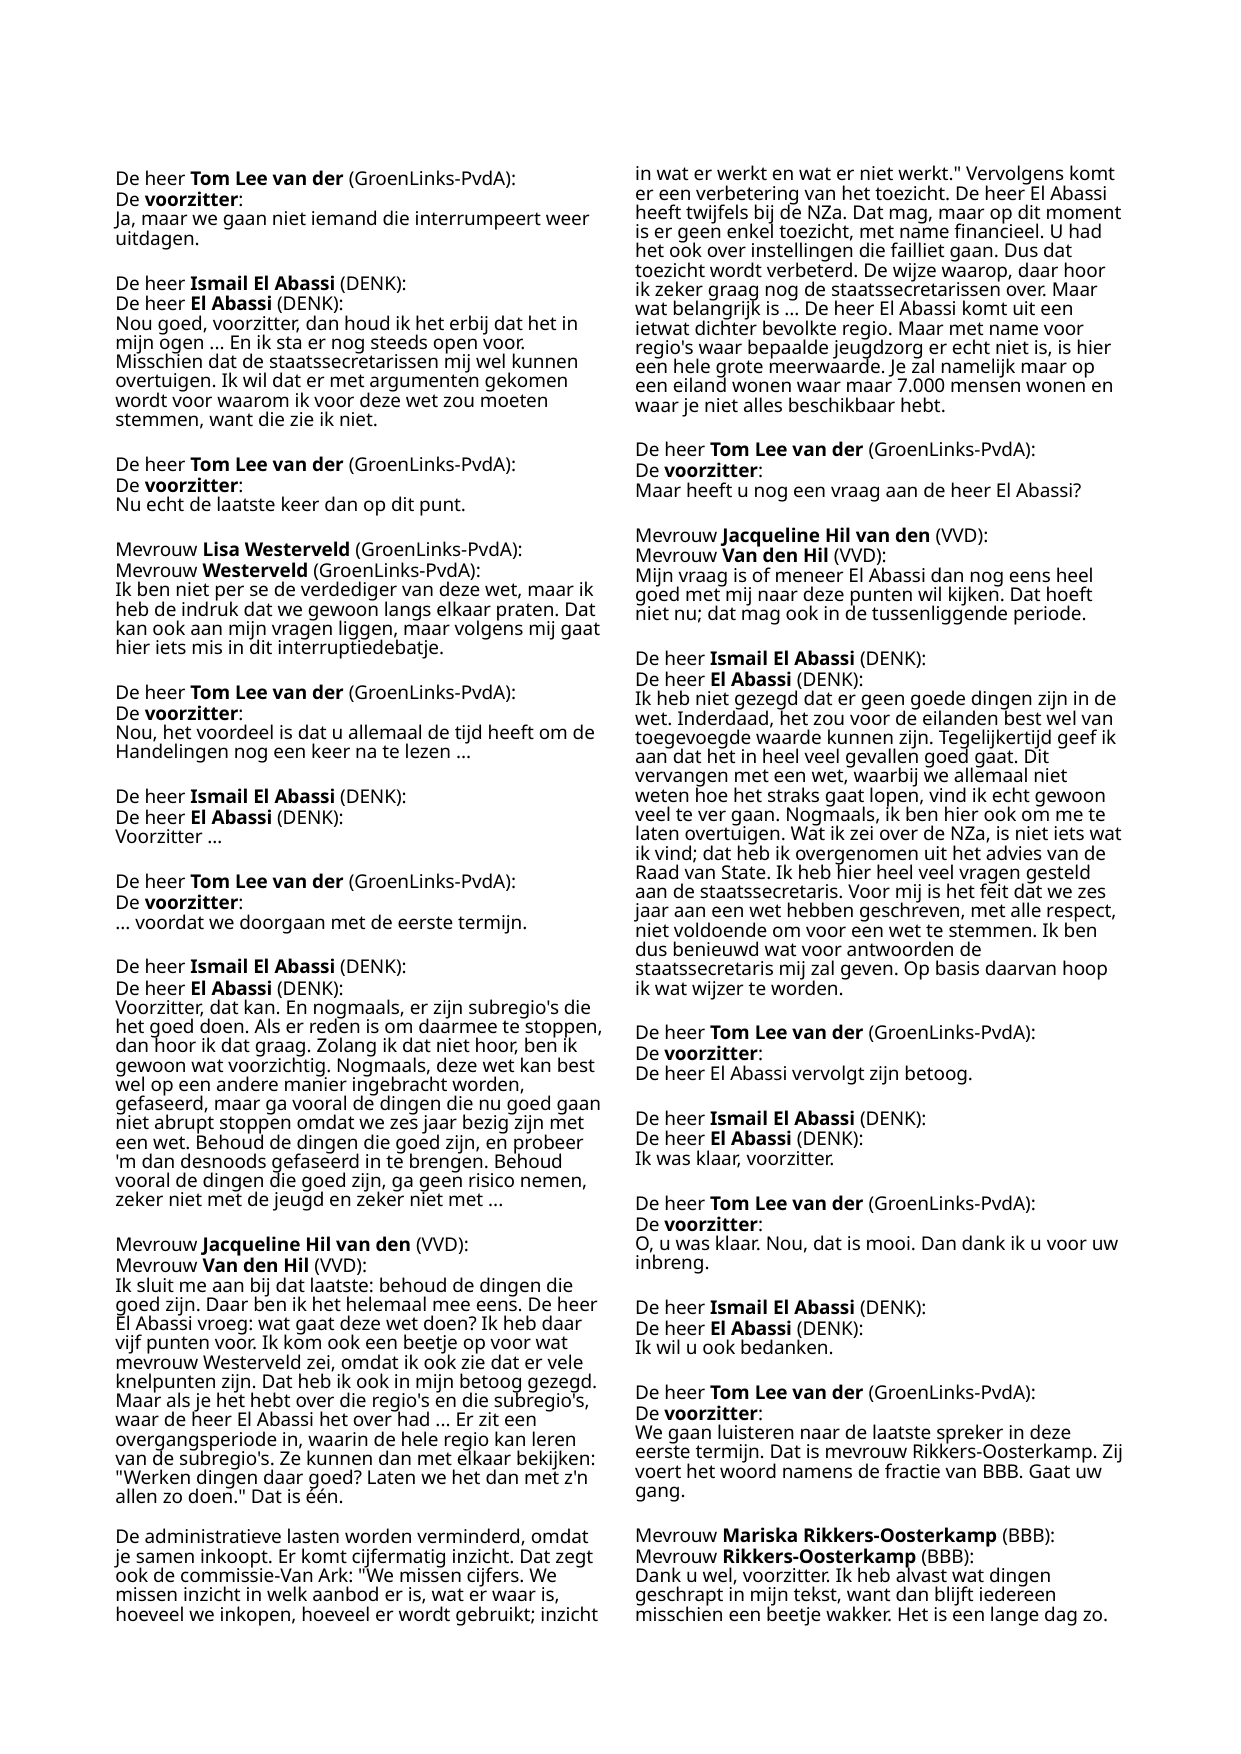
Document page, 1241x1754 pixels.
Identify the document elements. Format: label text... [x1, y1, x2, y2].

text O, u was klaar. Nou, dat is mooi. Dan dank ik u voor uw inbreng. [635, 1235, 1125, 1273]
text Mevrouw Westerveld (GroenLinks-PvdA): [115, 562, 605, 581]
text De heer Ismail El Abassi (DENK): [115, 270, 605, 295]
text De voorzitter: [635, 1045, 1125, 1064]
text Mevrouw Van den Hil (VVD): [115, 1257, 605, 1277]
text De heer Tom Lee van der (GroenLinks-PvdA): [115, 869, 605, 894]
text De administratieve lasten worden verminderd, omdat je samen inkoopt. Er komt cijfermatig inzicht. Dat zegt ook de commissie-Van Ark: "We missen cijfers. We missen inzicht in welk aanbod er is, wat er waar is, hoeveel we inkopen, hoeveel er wordt gebruikt; inzicht [115, 1528, 605, 1625]
text ... voordat we doorgaan met de eerste termijn. [115, 914, 605, 933]
text Mijn vraag is of meneer El Abassi dan nog eens heel goed met mij naar deze punten wil kijken. Dat hoeft niet nu; dat mag ook in de tussenliggende periode. [635, 567, 1125, 624]
text in wat er werkt en wat er niet werkt." Vervolgens komt er een verbetering van het toezicht. De heer El Abassi heeft twijfels bij de NZa. Dat mag, maar op dit moment is er geen enkel toezicht, met name financieel. U had het ook over instellingen die failliet gaan. Dus dat toezicht wordt verbeterd. De wijze waarop, daar hoor ik zeker graag nog de staatssecretarissen over. Maar wat belangrijk is ... De heer El Abassi komt uit een ietwat dichter bevolkte regio. Maar met name voor regio's waar bepaalde jeugdzorg er echt niet is, is hier een hele grote meerwaarde. Je zal namelijk maar op een eiland wonen waar maar 7.000 mensen wonen en waar je niet alles beschikbaar hebt. [635, 165, 1125, 416]
text Mevrouw Jacqueline Hil van den (VVD): [115, 1232, 605, 1257]
text De heer El Abassi (DENK): [635, 1130, 1125, 1150]
text De heer Ismail El Abassi (DENK): [635, 645, 1125, 671]
text De voorzitter: [115, 477, 605, 496]
text De voorzitter: [635, 462, 1125, 482]
text De heer Tom Lee van der (GroenLinks-PvdA): [115, 451, 605, 477]
text De heer El Abassi (DENK): [115, 295, 605, 315]
text De heer Tom Lee van der (GroenLinks-PvdA): [635, 1019, 1125, 1045]
text De voorzitter: [635, 1216, 1125, 1235]
text De heer El Abassi (DENK): [635, 671, 1125, 690]
text Voorzitter, dat kan. En nogmaals, er zijn subregio's die het goed doen. Als er reden is om daarmee te stoppen, dan hoor ik dat graag. Zolang ik dat niet hoor, ben ik gewoon wat voorzichtig. Nogmaals, deze wet kan best wel op een andere manier ingebracht worden, gefaseerd, maar ga vooral de dingen die nu goed gaan niet abrupt stoppen omdat we zes jaar bezig zijn met een wet. Behoud de dingen die goed zijn, en probeer 'm dan desnoods gefaseerd in te brengen. Behoud vooral de dingen die goed zijn, ga geen risico nemen, zeker niet met de jeugd en zeker niet met ... [115, 999, 605, 1211]
text Mevrouw Van den Hil (VVD): [635, 547, 1125, 567]
text We gaan luisteren naar de laatste spreker in deze eerste termijn. Dat is mevrouw Rikkers-Oosterkamp. Zij voert het woord namens de fractie van BBB. Gaat uw gang. [635, 1424, 1125, 1501]
text Dank u wel, voorzitter. Ik heb alvast wat dingen geschrapt in mijn tekst, want dan blijft iedereen misschien een beetje wakker. Het is een lange dag zo. [635, 1567, 1125, 1625]
text Ik was klaar, voorzitter. [635, 1150, 1125, 1169]
text Nou, het voordeel is dat u allemaal de tijd heeft om de Handelingen nog een keer na te lezen ... [115, 724, 605, 763]
text De heer El Abassi (DENK): [635, 1320, 1125, 1339]
text De heer Ismail El Abassi (DENK): [635, 1294, 1125, 1320]
text De heer Ismail El Abassi (DENK): [115, 783, 605, 809]
text De heer El Abassi (DENK): [115, 809, 605, 828]
text De heer Tom Lee van der (GroenLinks-PvdA): [635, 1379, 1125, 1405]
text De heer Tom Lee van der (GroenLinks-PvdA): [115, 679, 605, 705]
text De voorzitter: [635, 1405, 1125, 1424]
text Maar heeft u nog een vraag aan de heer El Abassi? [635, 482, 1125, 501]
text De voorzitter: [115, 894, 605, 914]
text De heer Tom Lee van der (GroenLinks-PvdA): [115, 165, 605, 191]
text Ik wil u ook bedanken. [635, 1339, 1125, 1358]
text Mevrouw Rikkers-Oosterkamp (BBB): [635, 1548, 1125, 1567]
text De voorzitter: [115, 705, 605, 724]
text Mevrouw Mariska Rikkers-Oosterkamp (BBB): [635, 1522, 1125, 1548]
text De heer El Abassi (DENK): [115, 979, 605, 999]
text De heer Tom Lee van der (GroenLinks-PvdA): [635, 1190, 1125, 1216]
text De heer Tom Lee van der (GroenLinks-PvdA): [635, 437, 1125, 462]
text Ik sluit me aan bij dat laatste: behoud de dingen die goed zijn. Daar ben ik het helemaal mee eens. De heer El Abassi vroeg: wat gaat deze wet doen? Ik heb daar vijf punten voor. Ik kom ook een beetje op voor wat mevrouw Westerveld zei, omdat ik ook zie dat er vele knelpunten zijn. Dat heb ik ook in mijn betoog gezegd. Maar als je het hebt over die regio's en die subregio's, waar de heer El Abassi het over had ... Er zit een overgangsperiode in, waarin de hele regio kan leren van de subregio's. Ze kunnen dan met elkaar bekijken: "Werken dingen daar goed? Laten we het dan met z'n allen zo doen." Dat is één. [115, 1277, 605, 1508]
text Ik heb niet gezegd dat er geen goede dingen zijn in de wet. Inderdaad, het zou voor de eilanden best wel van toegevoegde waarde kunnen zijn. Tegelijkertijd geef ik aan dat het in heel veel gevallen goed gaat. Dit vervangen met een wet, waarbij we allemaal niet weten hoe het straks gaat lopen, vind ik echt gewoon veel te ver gaan. Nogmaals, ik ben hier ook om me te laten overtuigen. Wat ik zei over de NZa, is niet iets wat ik vind; dat heb ik overgenomen uit het advies van de Raad van State. Ik heb hier heel veel vragen gesteld aan de staatssecretaris. Voor mij is het feit dat we zes jaar aan een wet hebben geschreven, met alle respect, niet voldoende om voor een wet te stemmen. Ik ben dus benieuwd wat voor antwoorden de staatssecretaris mij zal geven. Op basis daarvan hoop ik wat wijzer te worden. [635, 690, 1125, 999]
text Nu echt de laatste keer dan op dit punt. [115, 496, 605, 515]
text De voorzitter: [115, 191, 605, 210]
text Ja, maar we gaan niet iemand die interrumpeert weer uitdagen. [115, 210, 605, 249]
text Mevrouw Jacqueline Hil van den (VVD): [635, 522, 1125, 547]
text Ik ben niet per se de verdediger van deze wet, maar ik heb de indruk dat we gewoon langs elkaar praten. Dat kan ook aan mijn vragen liggen, maar volgens mij gaat hier iets mis in dit interruptiedebatje. [115, 581, 605, 658]
text Nou goed, voorzitter, dan houd ik het erbij dat het in mijn ogen ... En ik sta er nog steeds open voor. Misschien dat de staatssecretarissen mij wel kunnen overtuigen. Ik wil dat er met argumenten gekomen wordt voor waarom ik voor deze wet zou moeten stemmen, want die zie ik niet. [115, 315, 605, 430]
text De heer Ismail El Abassi (DENK): [635, 1105, 1125, 1130]
text Mevrouw Lisa Westerveld (GroenLinks-PvdA): [115, 536, 605, 562]
text De heer Ismail El Abassi (DENK): [115, 954, 605, 979]
text Voorzitter … [115, 828, 605, 848]
text De heer El Abassi vervolgt zijn betoog. [635, 1064, 1125, 1084]
